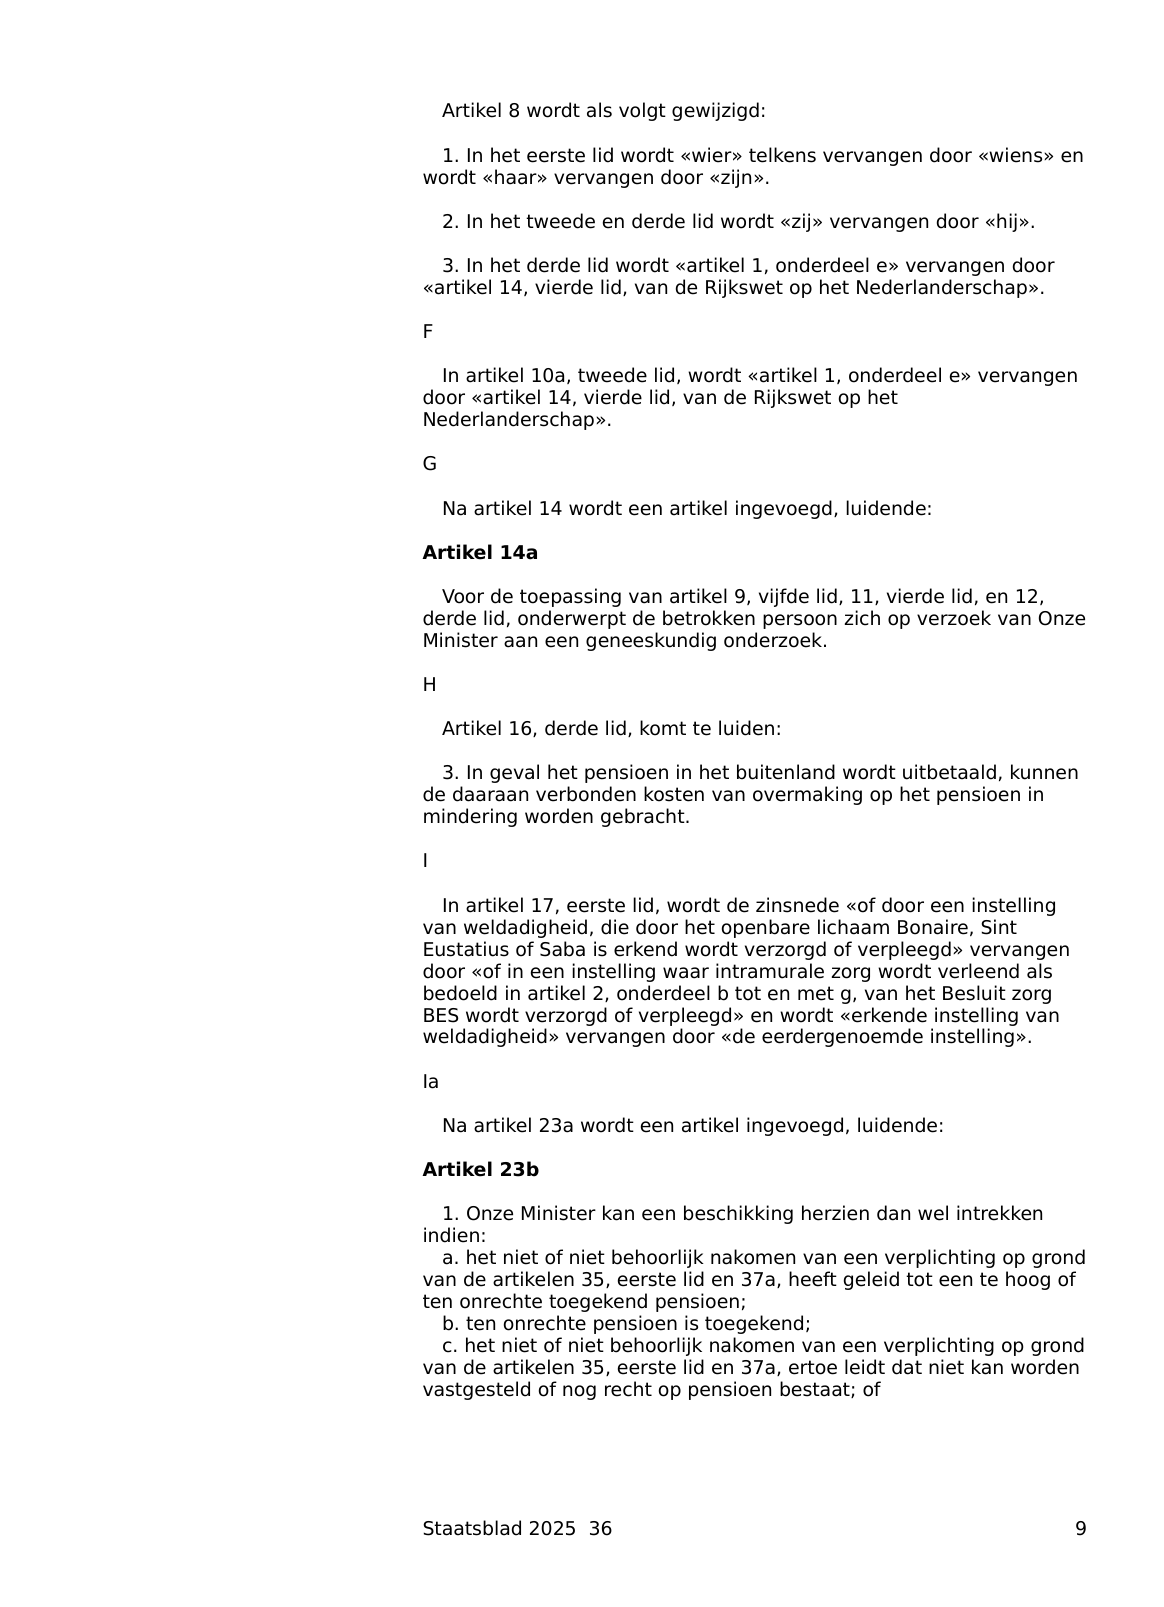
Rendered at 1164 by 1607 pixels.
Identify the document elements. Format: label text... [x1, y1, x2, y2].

text 1. Onze Minister kan een beschikking herzien dan wel intrekken indien: [422, 1203, 1087, 1247]
subtitle Artikel 14a [422, 542, 1087, 564]
text Artikel 8 wordt als volgt gewijzigd: [422, 100, 1087, 122]
text Na artikel 23a wordt een artikel ingevoegd, luidende: [422, 1115, 1087, 1137]
text c. het niet of niet behoorlijk nakomen van een verplichting op grond van de artikelen 35, eerste lid en 37a, ertoe leidt dat niet kan worden vastgesteld of nog recht op pensioen bestaat; of [422, 1335, 1087, 1401]
text Na artikel 14 wordt een artikel ingevoegd, luidende: [422, 497, 1087, 519]
text Ia [422, 1071, 1087, 1093]
text In artikel 10a, tweede lid, wordt «artikel 1, onderdeel e» vervangen door «artikel 14, vierde lid, van de Rijkswet op het Nederlanderschap». [422, 365, 1087, 431]
text H [422, 674, 1087, 696]
text 3. In geval het pensioen in het buitenland wordt uitbetaald, kunnen de daaraan verbonden kosten van overmaking op het pensioen in mindering worden gebracht. [422, 762, 1087, 828]
text Voor de toepassing van artikel 9, vijfde lid, 11, vierde lid, en 12, derde lid, onderwerpt de betrokken persoon zich op verzoek van Onze Minister aan een geneeskundig onderzoek. [422, 586, 1087, 652]
text 2. In het tweede en derde lid wordt «zij» vervangen door «hij». [422, 211, 1087, 233]
text 1. In het eerste lid wordt «wier» telkens vervangen door «wiens» en wordt «haar» vervangen door «zijn». [422, 144, 1087, 188]
text In artikel 17, eerste lid, wordt de zinsnede «of door een instelling van weldadigheid, die door het openbare lichaam Bonaire, Sint Eustatius of Saba is erkend wordt verzorgd of verpleegd» vervangen door «of in een instelling waar intramurale zorg wordt verleend als bedoeld in artikel 2, onderdeel b tot en met g, van het Besluit zorg BES wordt verzorgd of verpleegd» en wordt «erkende instelling van weldadigheid» vervangen door «de eerdergenoemde instelling». [422, 894, 1087, 1048]
text a. het niet of niet behoorlijk nakomen van een verplichting op grond van de artikelen 35, eerste lid en 37a, heeft geleid tot een te hoog of ten onrechte toegekend pensioen; [422, 1247, 1087, 1313]
text 3. In het derde lid wordt «artikel 1, onderdeel e» vervangen door «artikel 14, vierde lid, van de Rijkswet op het Nederlanderschap». [422, 255, 1087, 299]
text F [422, 321, 1087, 343]
text b. ten onrechte pensioen is toegekend; [422, 1313, 1087, 1335]
text I [422, 850, 1087, 872]
text G [422, 453, 1087, 475]
text Artikel 16, derde lid, komt te luiden: [422, 718, 1087, 740]
subtitle Artikel 23b [422, 1159, 1087, 1181]
